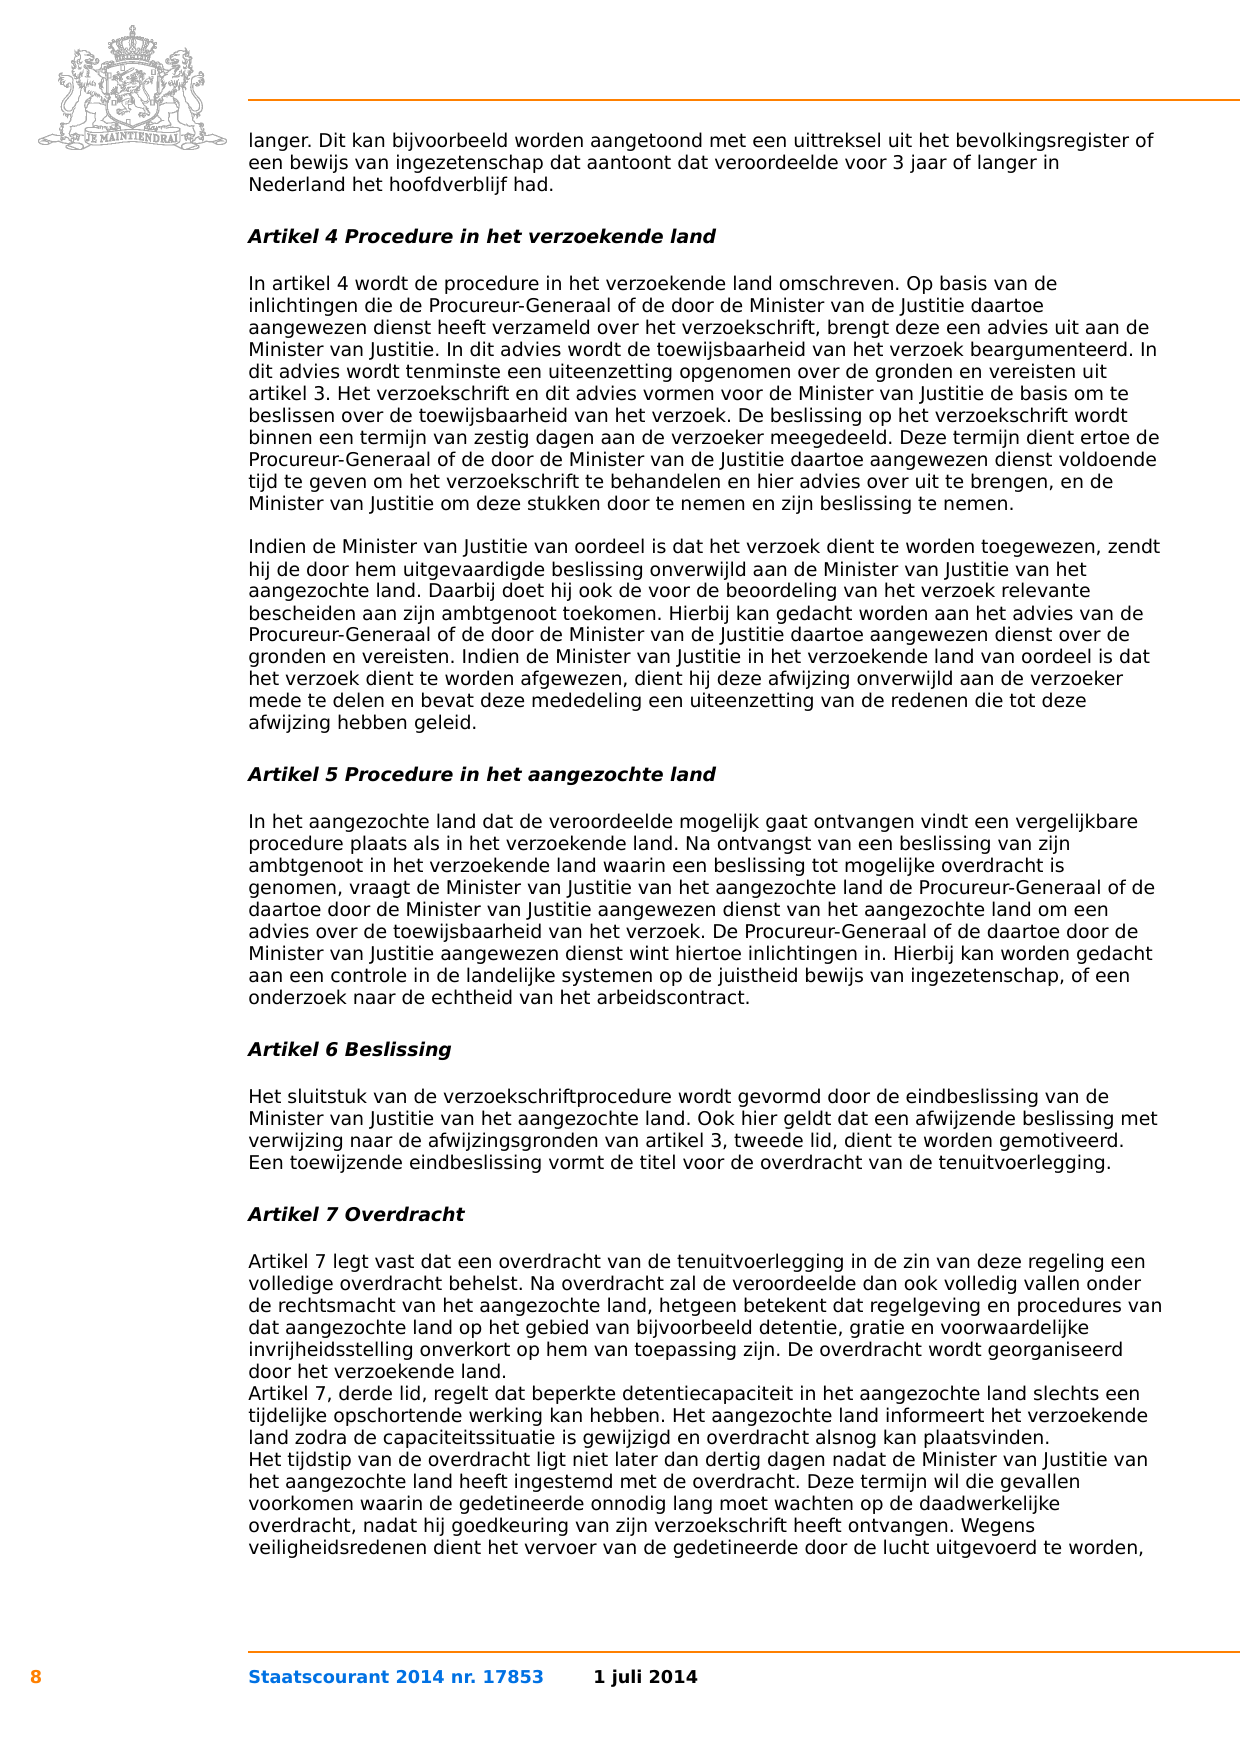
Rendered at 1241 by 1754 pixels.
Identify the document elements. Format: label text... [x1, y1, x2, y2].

subtitle Artikel 4 Procedure in het verzoekende land [248, 226, 1163, 248]
text Het tijdstip van de overdracht ligt niet later dan dertig dagen nadat de Minister van Justitie van het aangezochte land heeft ingestemd met de overdracht. Deze termijn wil die gevallen voorkomen waarin de gedetineerde onnodig lang moet wachten op de daadwerkelijke overdracht, nadat hij goedkeuring van zijn verzoekschrift heeft ontvangen. Wegens veiligheidsredenen dient het vervoer van de gedetineerde door de lucht uitgevoerd te worden, [248, 1449, 1163, 1559]
text Artikel 7 legt vast dat een overdracht van de tenuitvoerlegging in de zin van deze regeling een volledige overdracht behelst. Na overdracht zal de veroordeelde dan ook volledig vallen onder de rechtsmacht van het aangezochte land, hetgeen betekent dat regelgeving en procedures van dat aangezochte land op het gebied van bijvoorbeeld detentie, gratie en voorwaardelijke invrijheidsstelling onverkort op hem van toepassing zijn. De overdracht wordt georganiseerd door het verzoekende land. [248, 1251, 1163, 1383]
text In het aangezochte land dat de veroordeelde mogelijk gaat ontvangen vindt een vergelijkbare procedure plaats als in het verzoekende land. Na ontvangst van een beslissing van zijn ambtgenoot in het verzoekende land waarin een beslissing tot mogelijke overdracht is genomen, vraagt de Minister van Justitie van het aangezochte land de Procureur-Generaal of de daartoe door de Minister van Justitie aangewezen dienst van het aangezochte land om een advies over de toewijsbaarheid van het verzoek. De Procureur-Generaal of de daartoe door de Minister van Justitie aangewezen dienst wint hiertoe inlichtingen in. Hierbij kan worden gedacht aan een controle in de landelijke systemen op de juistheid bewijs van ingezetenschap, of een onderzoek naar de echtheid van het arbeidscontract. [248, 811, 1163, 1009]
text Het sluitstuk van de verzoekschriftprocedure wordt gevormd door de eindbeslissing van de Minister van Justitie van het aangezochte land. Ook hier geldt dat een afwijzende beslissing met verwijzing naar de afwijzingsgronden van artikel 3, tweede lid, dient te worden gemotiveerd. Een toewijzende eindbeslissing vormt de titel voor de overdracht van de tenuitvoerlegging. [248, 1086, 1163, 1174]
subtitle Artikel 6 Beslissing [248, 1039, 1163, 1061]
text In artikel 4 wordt de procedure in het verzoekende land omschreven. Op basis van de inlichtingen die de Procureur-Generaal of de door de Minister van de Justitie daartoe aangewezen dienst heeft verzameld over het verzoekschrift, brengt deze een advies uit aan de Minister van Justitie. In dit advies wordt de toewijsbaarheid van het verzoek beargumenteerd. In dit advies wordt tenminste een uiteenzetting opgenomen over de gronden en vereisten uit artikel 3. Het verzoekschrift en dit advies vormen voor de Minister van Justitie de basis om te beslissen over de toewijsbaarheid van het verzoek. De beslissing op het verzoekschrift wordt binnen een termijn van zestig dagen aan de verzoeker meegedeeld. Deze termijn dient ertoe de Procureur-Generaal of de door de Minister van de Justitie daartoe aangewezen dienst voldoende tijd te geven om het verzoekschrift te behandelen en hier advies over uit te brengen, en de Minister van Justitie om deze stukken door te nemen en zijn beslissing te nemen. [248, 273, 1163, 514]
text Artikel 7, derde lid, regelt dat beperkte detentiecapaciteit in het aangezochte land slechts een tijdelijke opschortende werking kan hebben. Het aangezochte land informeert het verzoekende land zodra de capaciteitssituatie is gewijzigd en overdracht alsnog kan plaatsvinden. [248, 1383, 1163, 1449]
picture [38, 25, 227, 150]
text Indien de Minister van Justitie van oordeel is dat het verzoek dient te worden toegewezen, zendt hij de door hem uitgevaardigde beslissing onverwijld aan de Minister van Justitie van het aangezochte land. Daarbij doet hij ook de voor de beoordeling van het verzoek relevante bescheiden aan zijn ambtgenoot toekomen. Hierbij kan gedacht worden aan het advies van de Procureur-Generaal of de door de Minister van de Justitie daartoe aangewezen dienst over de gronden en vereisten. Indien de Minister van Justitie in het verzoekende land van oordeel is dat het verzoek dient te worden afgewezen, dient hij deze afwijzing onverwijld aan de verzoeker mede te delen en bevat deze mededeling een uiteenzetting van de redenen die tot deze afwijzing hebben geleid. [248, 536, 1163, 734]
subtitle Artikel 7 Overdracht [248, 1204, 1163, 1226]
subtitle Artikel 5 Procedure in het aangezochte land [248, 764, 1163, 786]
text langer. Dit kan bijvoorbeeld worden aangetoond met een uittreksel uit het bevolkingsregister of een bewijs van ingezetenschap dat aantoont dat veroordeelde voor 3 jaar of langer in Nederland het hoofdverblijf had. [248, 130, 1163, 196]
